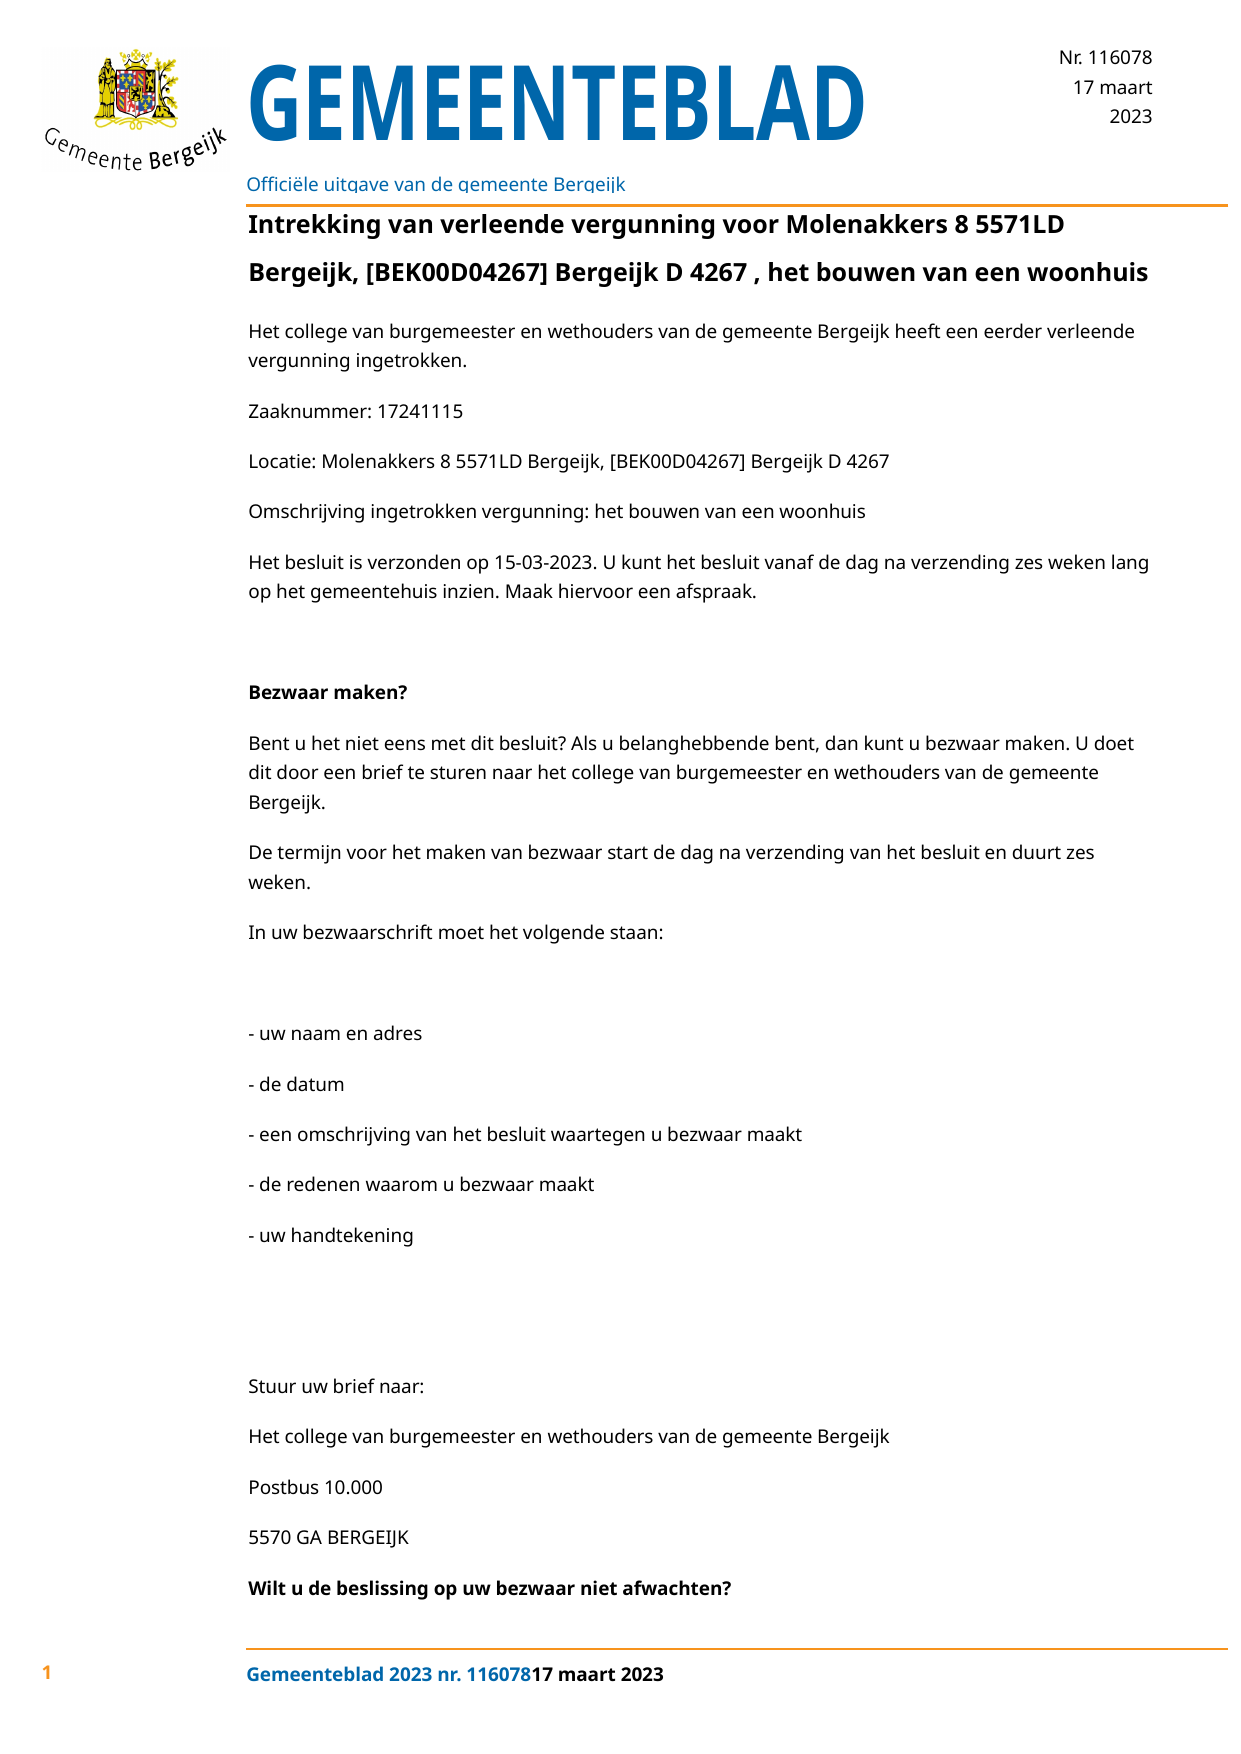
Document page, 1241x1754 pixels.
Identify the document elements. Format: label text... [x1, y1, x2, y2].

text Intrekking van verleende vergunning voor Molenakkers 8 5571LD Bergeijk, [BEK00D04267] Bergeijk D 4267 , het bouwen van een woonhuis [248, 207, 1152, 288]
text Stuur uw brief naar: [248, 1373, 1152, 1399]
text Locatie: Molenakkers 8 5571LD Bergeijk, [BEK00D04267] Bergeijk D 4267 [248, 448, 1152, 474]
text - de datum [248, 1071, 1152, 1097]
picture [41, 47, 231, 172]
text Bent u het niet eens met dit besluit? Als u belanghebbende bent, dan kunt u bezwaar maken. U doet dit door een brief te sturen naar het college van burgemeester en wethouders van de gemeente Bergeijk. [248, 730, 1152, 815]
text Postbus 10.000 [248, 1474, 1152, 1500]
text - uw handtekening [248, 1222, 1152, 1248]
text Het college van burgemeester en wethouders van de gemeente Bergeijk [248, 1424, 1152, 1449]
text Omschrijving ingetrokken vergunning: het bouwen van een woonhuis [248, 499, 1152, 524]
text De termijn voor het maken van bezwaar start de dag na verzending van het besluit en duurt zes weken. [248, 839, 1152, 895]
text Wilt u de beslissing op uw bezwaar niet afwachten? [248, 1575, 1152, 1601]
text Zaaknummer: 17241115 [248, 398, 1152, 424]
text In uw bezwaarschrift moet het volgende staan: [248, 919, 1152, 945]
text 5570 GA BERGEIJK [248, 1524, 1152, 1550]
text Het besluit is verzonden op 15-03-2023. U kunt het besluit vanaf de dag na verzending zes weken lang op het gemeentehuis inzien. Maak hiervoor een afspraak. [248, 549, 1152, 604]
text - een omschrijving van het besluit waartegen u bezwaar maakt [248, 1121, 1152, 1147]
text Bezwaar maken? [248, 679, 1152, 705]
text - uw naam en adres [248, 1020, 1152, 1046]
text Het college van burgemeester en wethouders van de gemeente Bergeijk heeft een eerder verleende vergunning ingetrokken. [248, 318, 1152, 373]
text - de redenen waarom u bezwaar maakt [248, 1172, 1152, 1197]
